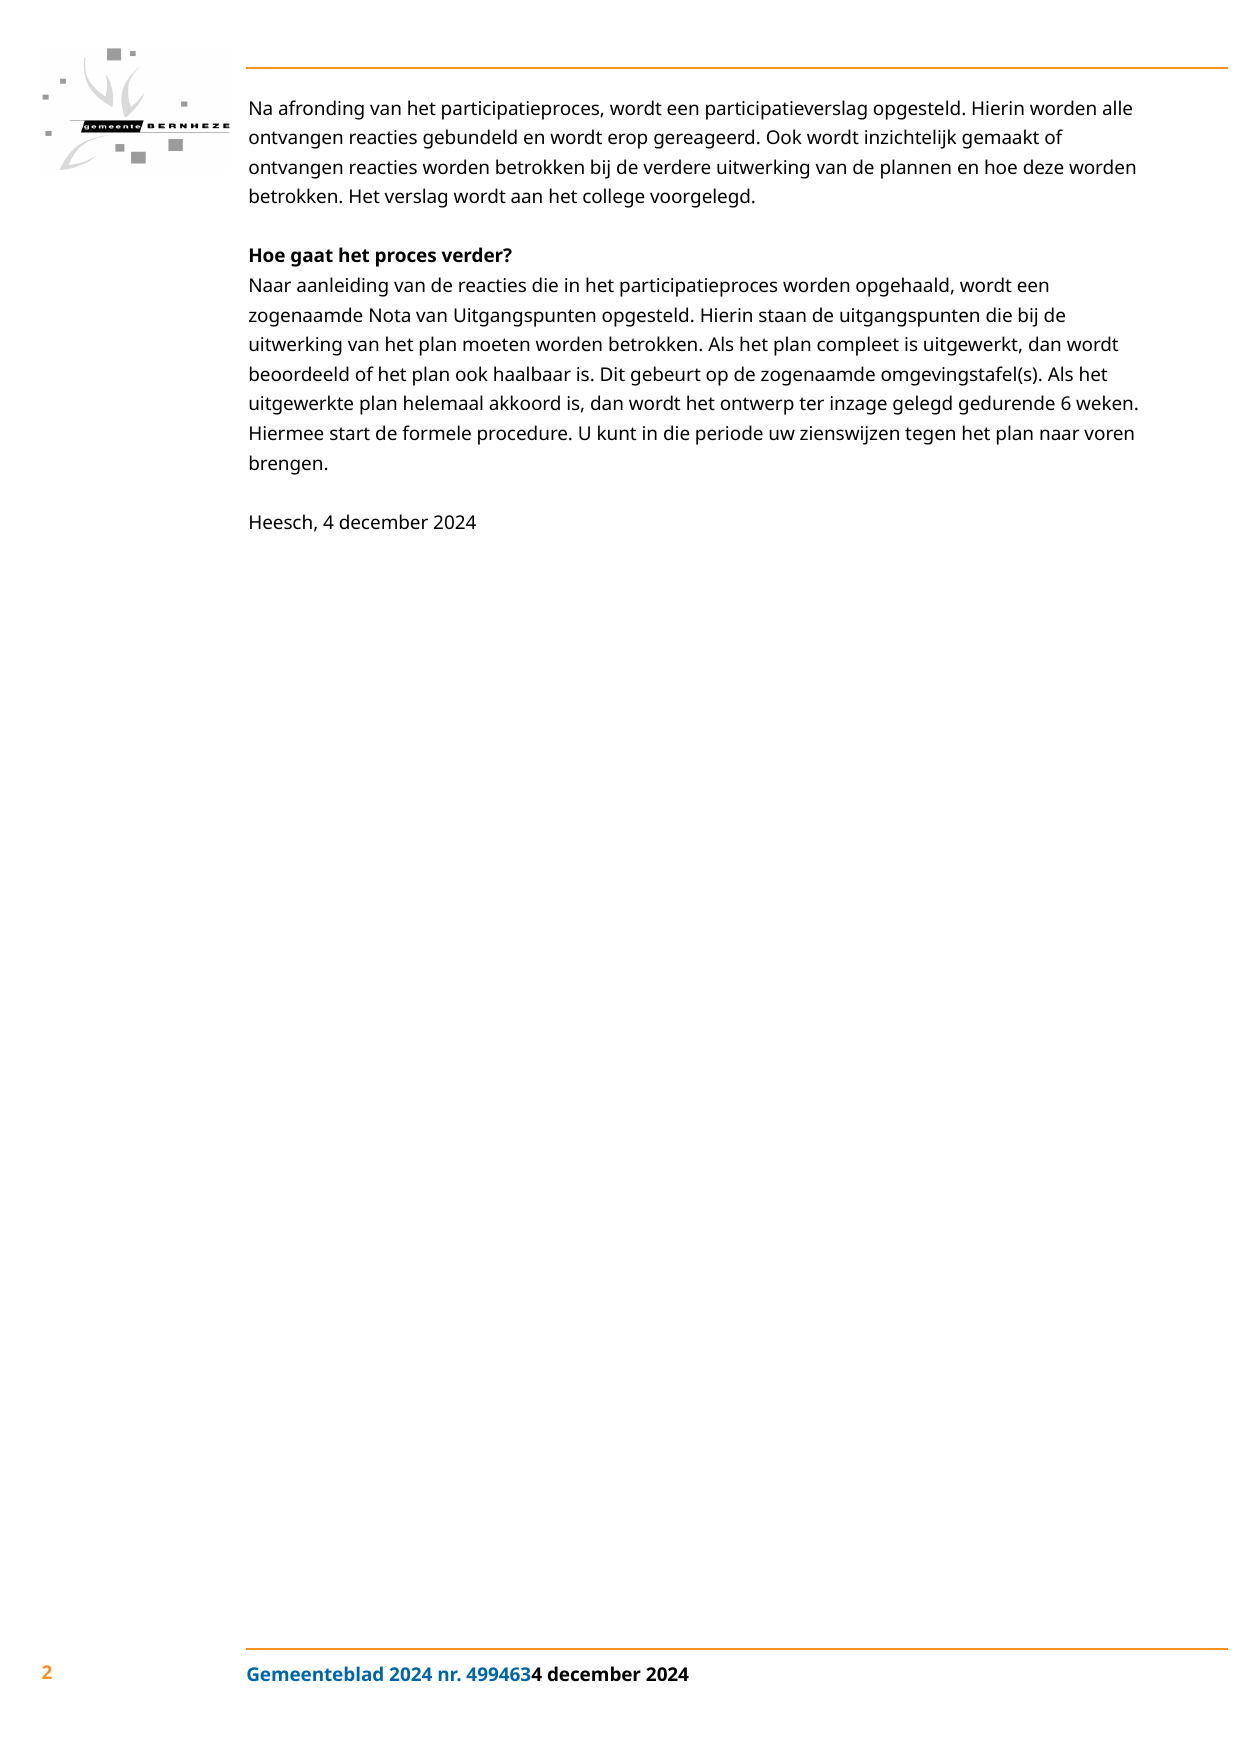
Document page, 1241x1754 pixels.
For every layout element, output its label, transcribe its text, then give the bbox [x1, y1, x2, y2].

picture [41, 47, 231, 172]
text Naar aanleiding van de reacties die in het participatieproces worden opgehaald, wordt een zogenaamde Nota van Uitgangspunten opgesteld. Hierin staan de uitgangspunten die bij de uitwerking van het plan moeten worden betrokken. Als het plan compleet is uitgewerkt, dan wordt beoordeeld of het plan ook haalbaar is. Dit gebeurt op de zogenaamde omgevingstafel(s). Als het uitgewerkte plan helemaal akkoord is, dan wordt het ontwerp ter inzage gelegd gedurende 6 weken. Hiermee start de formele procedure. U kunt in die periode uw zienswijzen tegen het plan naar voren brengen. [248, 272, 1152, 476]
text Hoe gaat het proces verder? [248, 243, 1152, 268]
text Na afronding van het participatieproces, wordt een participatieverslag opgesteld. Hierin worden alle ontvangen reacties gebundeld en wordt erop gereageerd. Ook wordt inzichtelijk gemaakt of ontvangen reacties worden betrokken bij de verdere uitwerking van de plannen en hoe deze worden betrokken. Het verslag wordt aan het college voorgelegd. [248, 95, 1152, 209]
text Heesch, 4 december 2024 [248, 509, 1152, 535]
